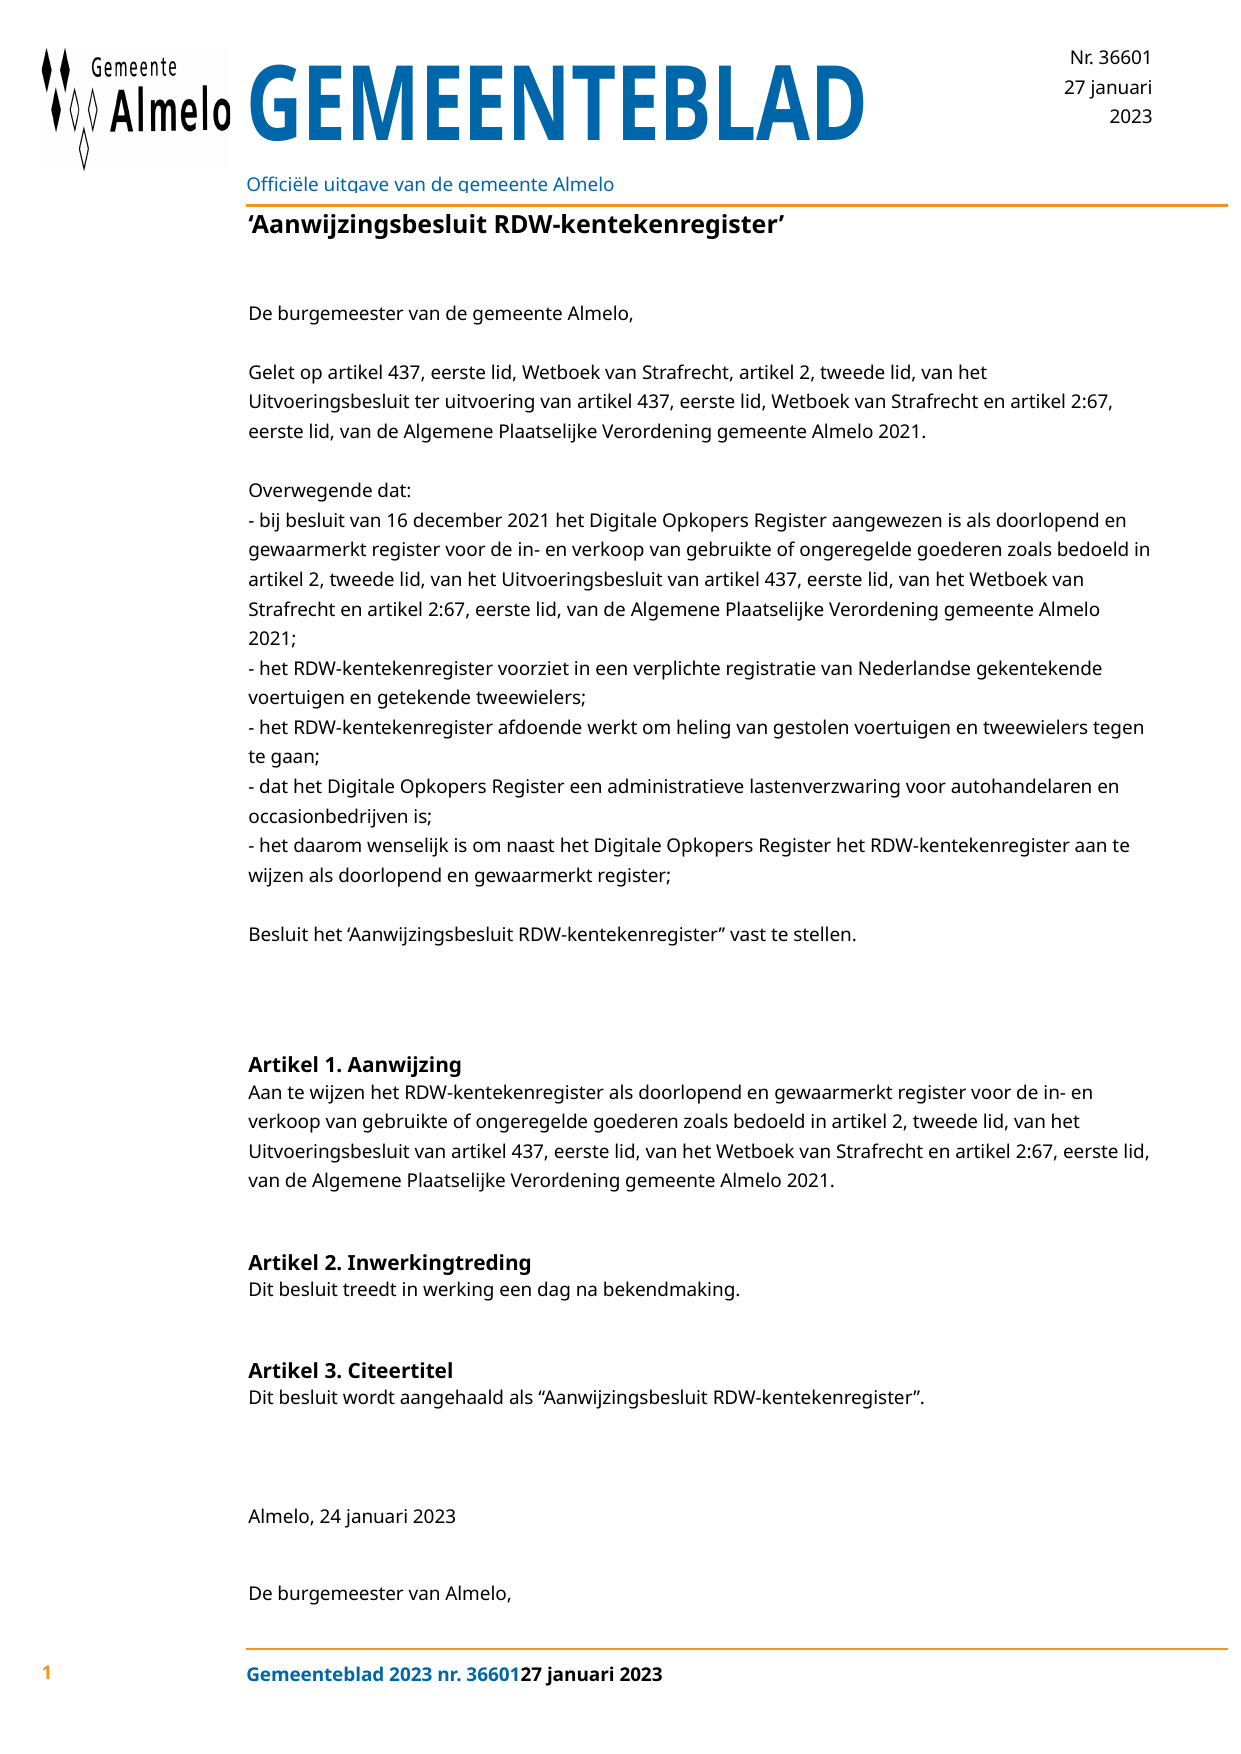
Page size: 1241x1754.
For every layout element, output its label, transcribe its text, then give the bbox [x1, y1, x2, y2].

text - het RDW-kentekenregister afdoende werkt om heling van gestolen voertuigen en tweewielers tegen te gaan; [248, 714, 1152, 769]
text Artikel 3. Citeertitel [248, 1356, 1152, 1384]
text - dat het Digitale Opkopers Register een administratieve lastenverzwaring voor autohandelaren en occasionbedrijven is; [248, 773, 1152, 828]
picture [41, 47, 231, 172]
text Dit besluit treedt in werking een dag na bekendmaking. [248, 1276, 1152, 1302]
text Almelo, 24 januari 2023 [248, 1503, 1152, 1528]
text De burgemeester van Almelo, [248, 1580, 1152, 1606]
text - het RDW-kentekenregister voorziet in een verplichte registratie van Nederlandse gekentekende voertuigen en getekende tweewielers; [248, 655, 1152, 710]
text Dit besluit wordt aangehaald als “Aanwijzingsbesluit RDW-kentekenregister”. [248, 1384, 1152, 1410]
text Gelet op artikel 437, eerste lid, Wetboek van Strafrecht, artikel 2, tweede lid, van het Uitvoeringsbesluit ter uitvoering van artikel 437, eerste lid, Wetboek van Strafrecht en artikel 2:67, eerste lid, van de Algemene Plaatselijke Verordening gemeente Almelo 2021. [248, 359, 1152, 444]
text Overwegende dat: [248, 477, 1152, 503]
text Besluit het ‘Aanwijzingsbesluit RDW-kentekenregister’’ vast te stellen. [248, 921, 1152, 947]
text Artikel 2. Inwerkingtreding [248, 1248, 1152, 1276]
text De burgemeester van de gemeente Almelo, [248, 300, 1152, 326]
text - bij besluit van 16 december 2021 het Digitale Opkopers Register aangewezen is als doorlopend en gewaarmerkt register voor de in- en verkoop van gebruikte of ongeregelde goederen zoals bedoeld in artikel 2, tweede lid, van het Uitvoeringsbesluit van artikel 437, eerste lid, van het Wetboek van Strafrecht en artikel 2:67, eerste lid, van de Algemene Plaatselijke Verordening gemeente Almelo 2021; [248, 507, 1152, 651]
text ‘Aanwijzingsbesluit RDW-kentekenregister’ [248, 207, 1152, 241]
text - het daarom wenselijk is om naast het Digitale Opkopers Register het RDW-kentekenregister aan te wijzen als doorlopend en gewaarmerkt register; [248, 832, 1152, 888]
text Artikel 1. Aanwijzing [248, 1050, 1152, 1079]
text Aan te wijzen het RDW-kentekenregister als doorlopend en gewaarmerkt register voor de in- en verkoop van gebruikte of ongeregelde goederen zoals bedoeld in artikel 2, tweede lid, van het Uitvoeringsbesluit van artikel 437, eerste lid, van het Wetboek van Strafrecht en artikel 2:67, eerste lid, van de Algemene Plaatselijke Verordening gemeente Almelo 2021. [248, 1079, 1152, 1193]
